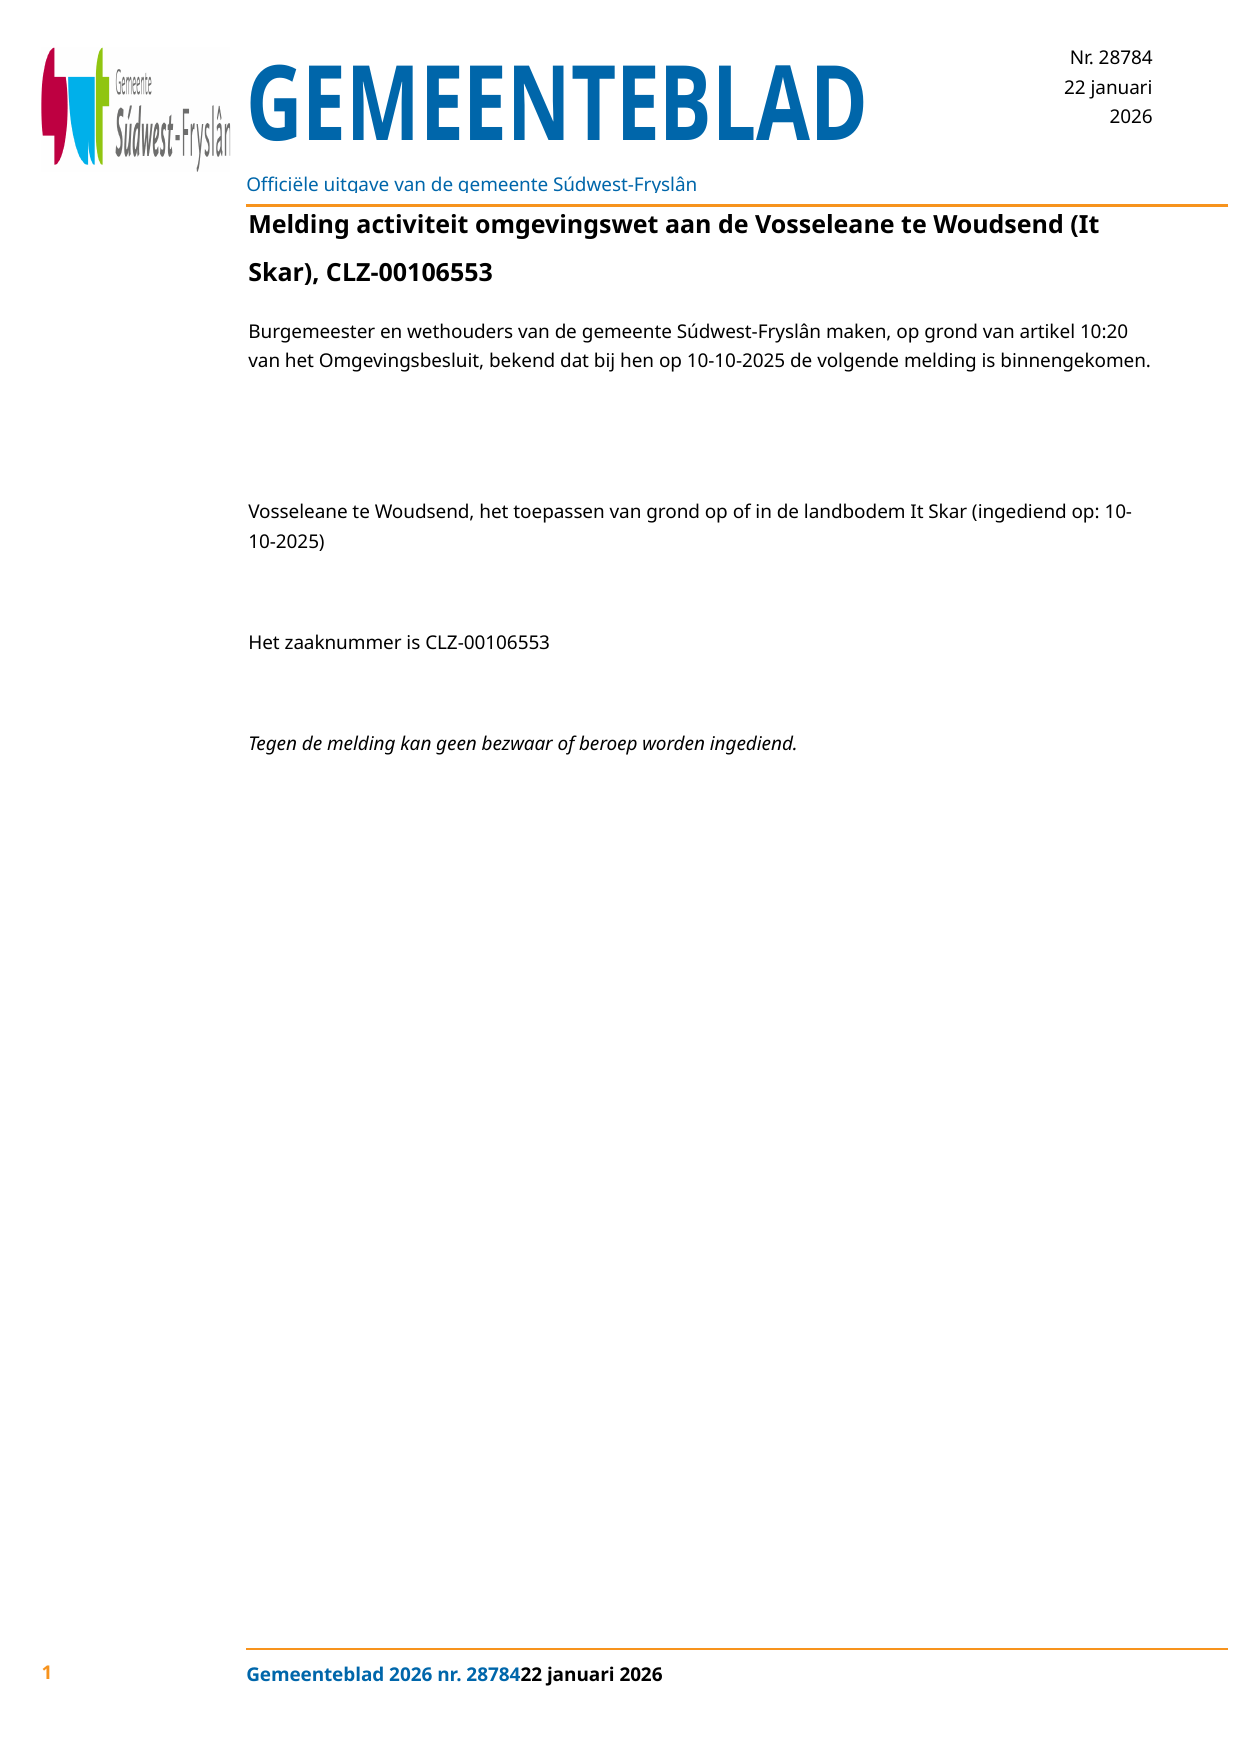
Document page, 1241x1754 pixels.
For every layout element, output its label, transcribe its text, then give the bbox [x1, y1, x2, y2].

text Burgemeester en wethouders van de gemeente Súdwest-Fryslân maken, op grond van artikel 10:20 van het Omgevingsbesluit, bekend dat bij hen op 10-10-2025 de volgende melding is binnengekomen. [248, 318, 1152, 373]
text Vosseleane te Woudsend, het toepassen van grond op of in de landbodem It Skar (ingediend op: 10-10-2025) [248, 499, 1152, 554]
text Tegen de melding kan geen bezwaar of beroep worden ingediend. [248, 730, 1152, 756]
picture [41, 47, 231, 172]
text Melding activiteit omgevingswet aan de Vosseleane te Woudsend (It Skar), CLZ-00106553 [248, 207, 1152, 288]
text Het zaaknummer is CLZ-00106553 [248, 629, 1152, 655]
